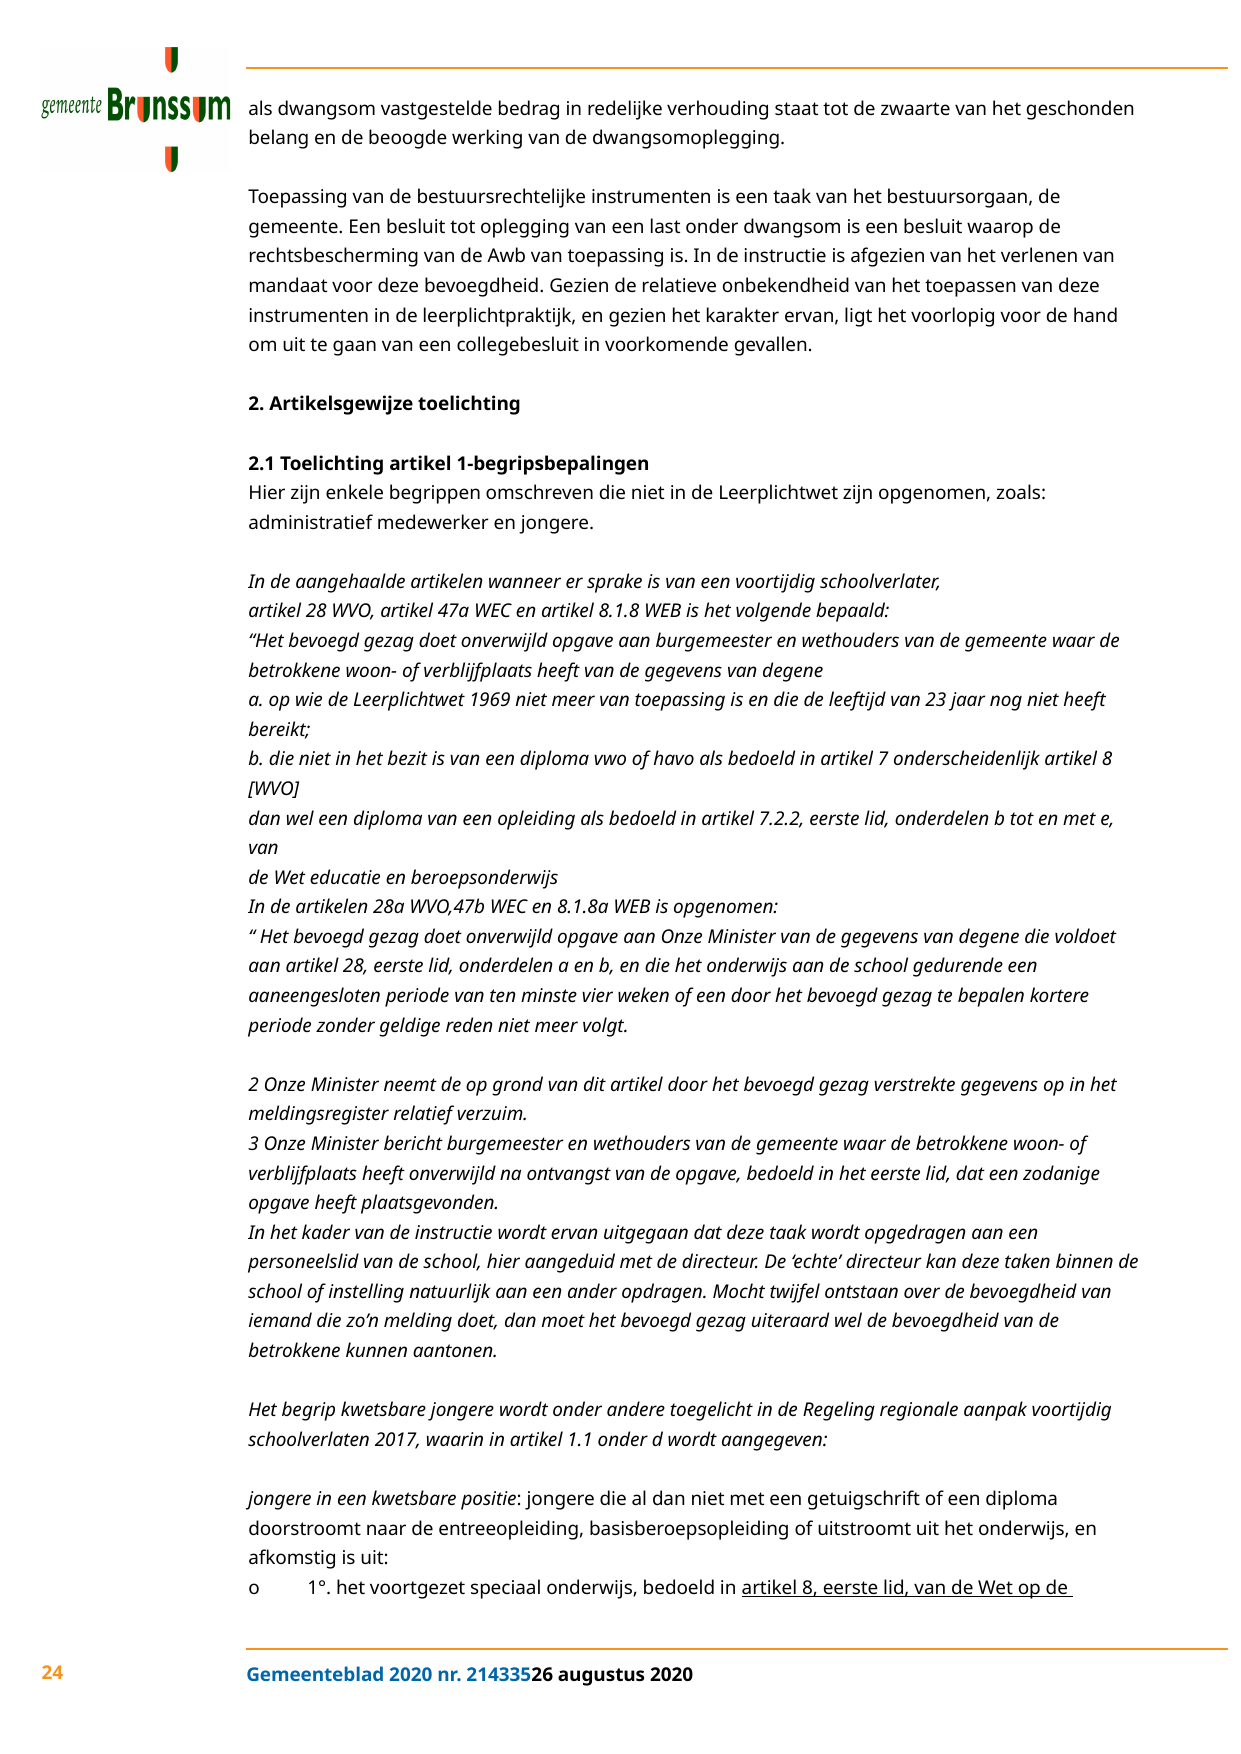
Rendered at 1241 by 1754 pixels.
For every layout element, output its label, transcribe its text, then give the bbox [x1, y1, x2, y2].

text “Het bevoegd gezag doet onverwijld opgave aan burgemeester en wethouders van de gemeente waar de [248, 627, 1152, 653]
text als dwangsom vastgestelde bedrag in redelijke verhouding staat tot de zwaarte van het geschonden belang en de beoogde werking van de dwangsomoplegging. [248, 95, 1152, 150]
text 3 Onze Minister bericht burgemeester en wethouders van de gemeente waar de betrokkene woon- of verblijfplaats heeft onverwijld na ontvangst van de opgave, bedoeld in het eerste lid, dat een zodanige opgave heeft plaatsgevonden. [248, 1130, 1152, 1215]
text artikel 28 WVO, artikel 47a WEC en artikel 8.1.8 WEB is het volgende bepaald: [248, 598, 1152, 623]
picture [41, 47, 231, 172]
text Het begrip kwetsbare jongere wordt onder andere toegelicht in de Regeling regionale aanpak voortijdig schoolverlaten 2017, waarin in artikel 1.1 onder d wordt aangegeven: [248, 1396, 1152, 1452]
text b. die niet in het bezit is van een diploma vwo of havo als bedoeld in artikel 7 onderscheidenlijk artikel 8 [WVO] [248, 746, 1152, 801]
text 2. Artikelsgewijze toelichting [248, 391, 1152, 416]
text a. op wie de Leerplichtwet 1969 niet meer van toepassing is en die de leeftijd van 23 jaar nog niet heeft [248, 686, 1152, 712]
text jongere in een kwetsbare positie: jongere die al dan niet met een getuigschrift of een diploma doorstroomt naar de entreeopleiding, basisberoepsopleiding of uitstroomt uit het onderwijs, en afkomstig is uit: [248, 1485, 1152, 1570]
text Toepassing van de bestuursrechtelijke instrumenten is een taak van het bestuursorgaan, de gemeente. Een besluit tot oplegging van een last onder dwangsom is een besluit waarop de rechtsbescherming van de Awb van toepassing is. In de instructie is afgezien van het verlenen van mandaat voor deze bevoegdheid. Gezien de relatieve onbekendheid van het toepassen van deze instrumenten in de leerplichtpraktijk, en gezien het karakter ervan, ligt het voorlopig voor de hand om uit te gaan van een collegebesluit in voorkomende gevallen. [248, 183, 1152, 357]
text bereikt; [248, 716, 1152, 742]
text 2 Onze Minister neemt de op grond van dit artikel door het bevoegd gezag verstrekte gegevens op in het meldingsregister relatief verzuim. [248, 1071, 1152, 1126]
text Hier zijn enkele begrippen omschreven die niet in de Leerplichtwet zijn opgenomen, zoals: administratief medewerker en jongere. [248, 479, 1152, 535]
text betrokkene woon- of verblijfplaats heeft van de gegevens van degene [248, 657, 1152, 683]
text de Wet educatie en beroepsonderwijs [248, 864, 1152, 890]
text In het kader van de instructie wordt ervan uitgegaan dat deze taak wordt opgedragen aan een personeelslid van de school, hier aangeduid met de directeur. De ‘echte’ directeur kan deze taken binnen de school of instelling natuurlijk aan een ander opdragen. Mocht twijfel ontstaan over de bevoegdheid van iemand die zo’n melding doet, dan moet het bevoegd gezag uiteraard wel de bevoegdheid van de betrokkene kunnen aantonen. [248, 1219, 1152, 1363]
text In de artikelen 28a WVO,47b WEC en 8.1.8a WEB is opgenomen: [248, 893, 1152, 919]
text 2.1 Toelichting artikel 1-begripsbepalingen [248, 450, 1152, 476]
list 1°. het voortgezet speciaal onderwijs, bedoeld in artikel 8, eerste lid, van de Wet op de [248, 1574, 1152, 1600]
text In de aangehaalde artikelen wanneer er sprake is van een voortijdig schoolverlater, [248, 568, 1152, 594]
text dan wel een diploma van een opleiding als bedoeld in artikel 7.2.2, eerste lid, onderdelen b tot en met e, van [248, 805, 1152, 860]
text “ Het bevoegd gezag doet onverwijld opgave aan Onze Minister van de gegevens van degene die voldoet aan artikel 28, eerste lid, onderdelen a en b, en die het onderwijs aan de school gedurende een aaneengesloten periode van ten minste vier weken of een door het bevoegd gezag te bepalen kortere periode zonder geldige reden niet meer volgt. [248, 923, 1152, 1038]
